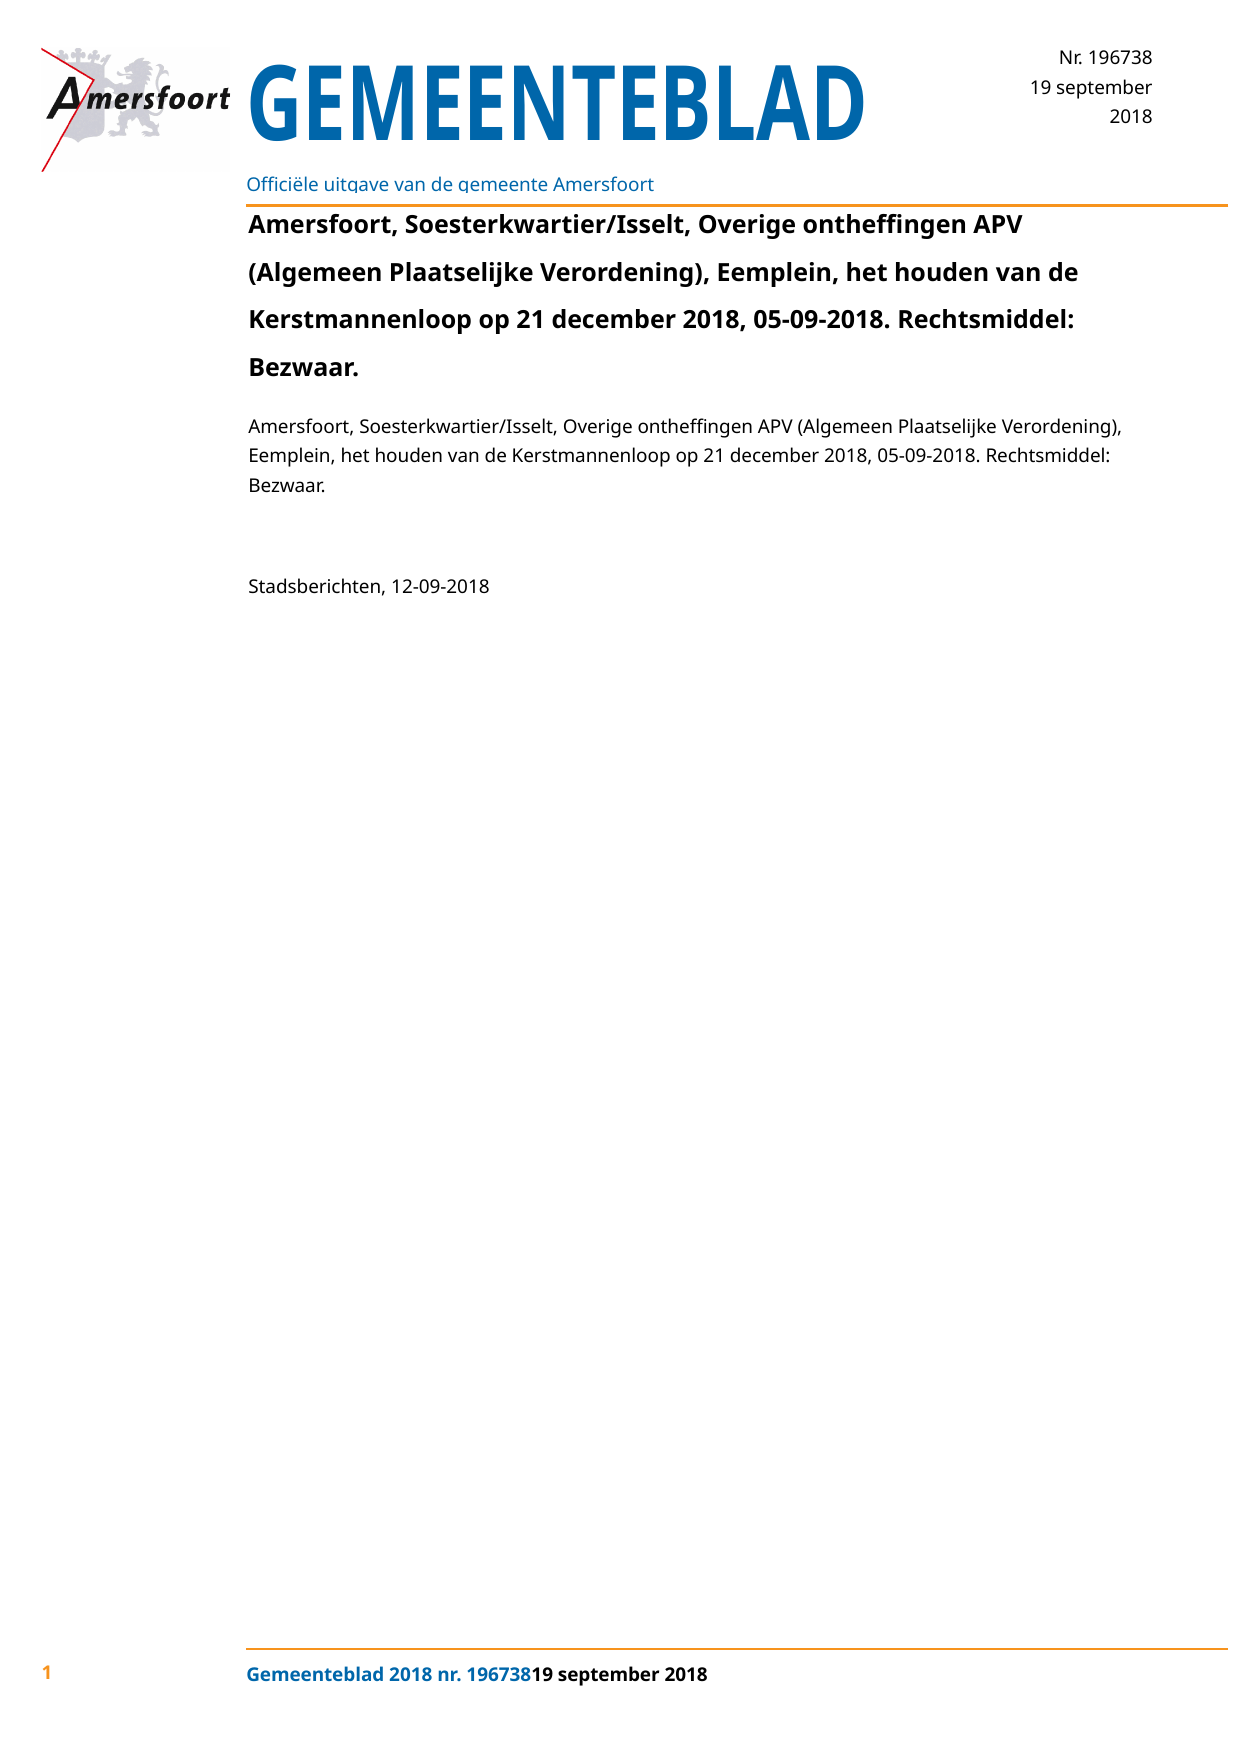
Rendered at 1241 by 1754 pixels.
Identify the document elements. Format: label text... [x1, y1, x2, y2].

text Amersfoort, Soesterkwartier/Isselt, Overige ontheffingen APV (Algemeen Plaatselijke Verordening), Eemplein, het houden van de Kerstmannenloop op 21 december 2018, 05-09-2018. Rechtsmiddel: Bezwaar. [248, 413, 1152, 498]
text Amersfoort, Soesterkwartier/Isselt, Overige ontheffingen APV (Algemeen Plaatselijke Verordening), Eemplein, het houden van de Kerstmannenloop op 21 december 2018, 05-09-2018. Rechtsmiddel: Bezwaar. [248, 207, 1152, 384]
picture [41, 47, 231, 172]
text Stadsberichten, 12-09-2018 [248, 573, 1152, 599]
